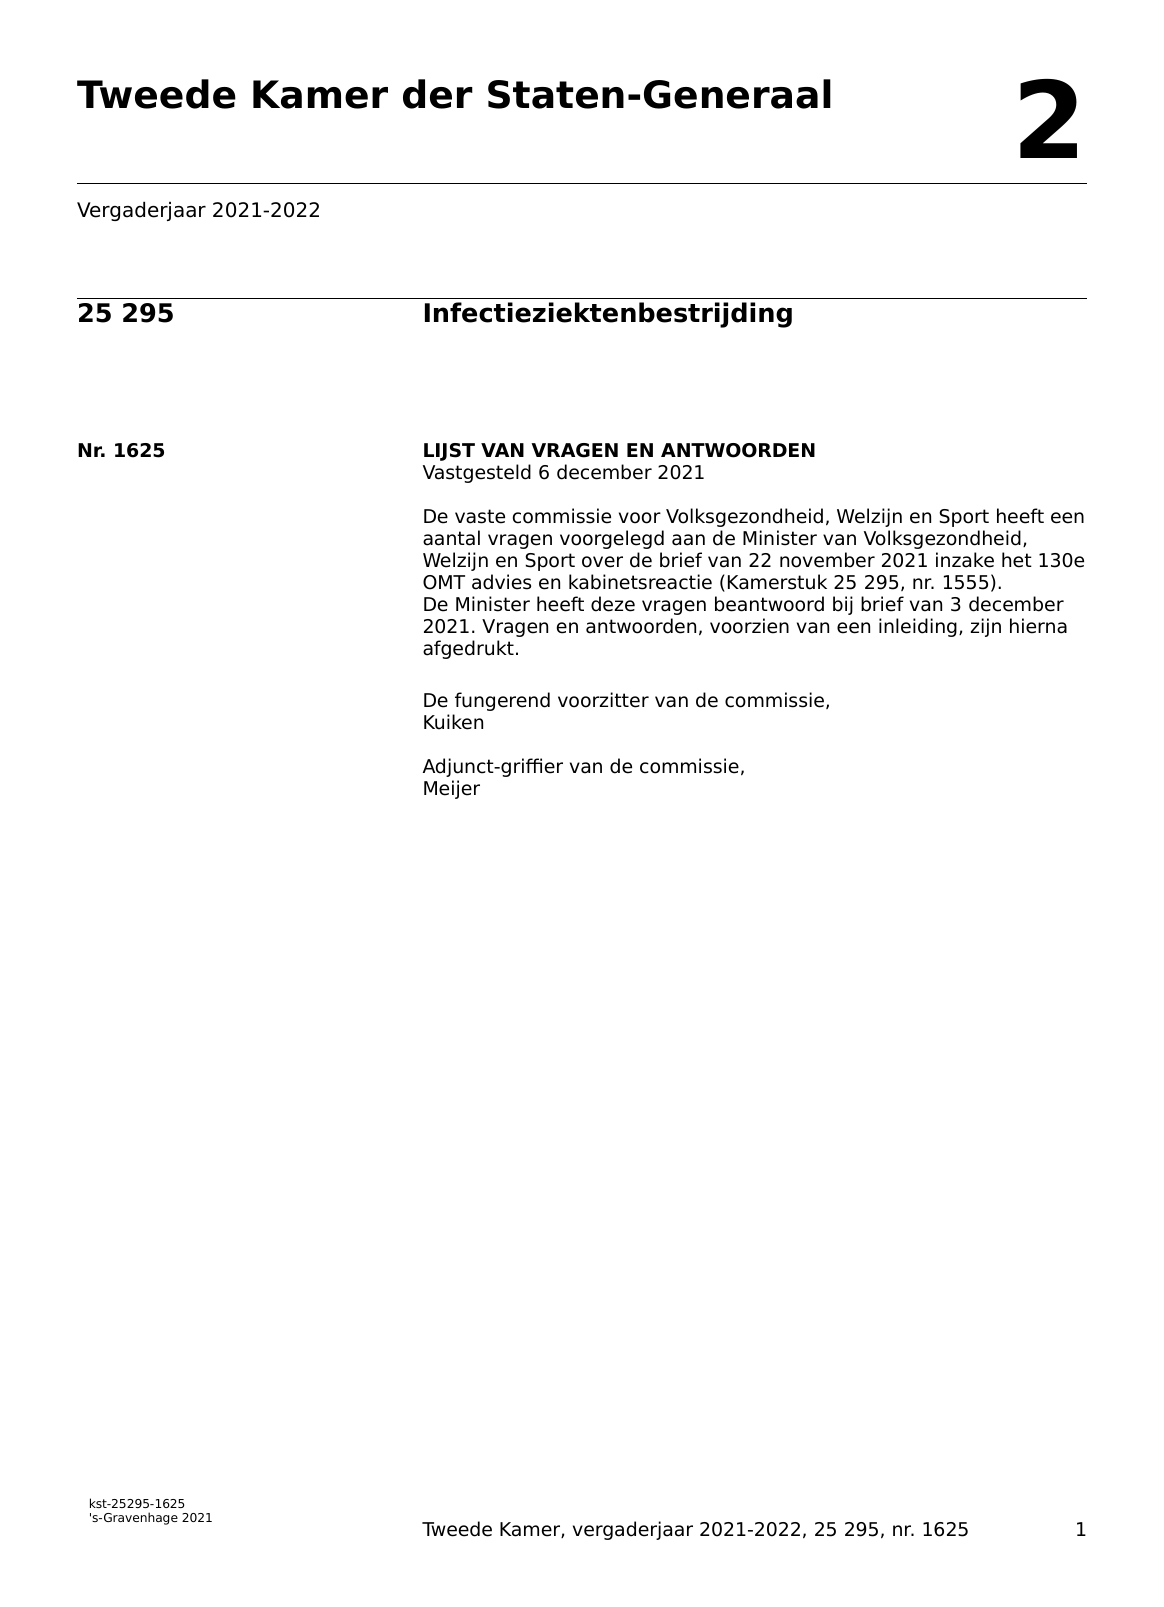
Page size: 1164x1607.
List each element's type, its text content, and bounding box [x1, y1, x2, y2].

text De Minister heeft deze vragen beantwoord bij brief van 3 december 2021. Vragen en antwoorden, voorzien van een inleiding, zijn hierna afgedrukt. [422, 594, 1087, 660]
text Adjunct-griffier van de commissie, Meijer [422, 756, 1087, 800]
text De fungerend voorzitter van de commissie, Kuiken [422, 690, 1087, 734]
table_cell Vergaderjaar 2021-2022 [77, 184, 1087, 298]
text kst-25295-1625 [88, 1497, 323, 1511]
text Vastgesteld 6 december 2021 [422, 462, 1087, 484]
subtitle Nr. 1625 LIJST VAN VRAGEN EN ANTWOORDEN [77, 440, 1087, 462]
table_header Tweede Kamer der Staten-Generaal [77, 59, 886, 183]
text 's-Gravenhage 2021 [88, 1511, 323, 1525]
text De vaste commissie voor Volksgezondheid, Welzijn en Sport heeft een aantal vragen voorgelegd aan de Minister van Volksgezondheid, Welzijn en Sport over de brief van 22 november 2021 inzake het 130e OMT advies en kabinetsreactie (Kamerstuk 25 295, nr. 1555). [422, 506, 1087, 594]
subtitle 25 295 Infectieziektenbestrijding [77, 299, 1087, 329]
table_header 2 [886, 59, 1087, 183]
